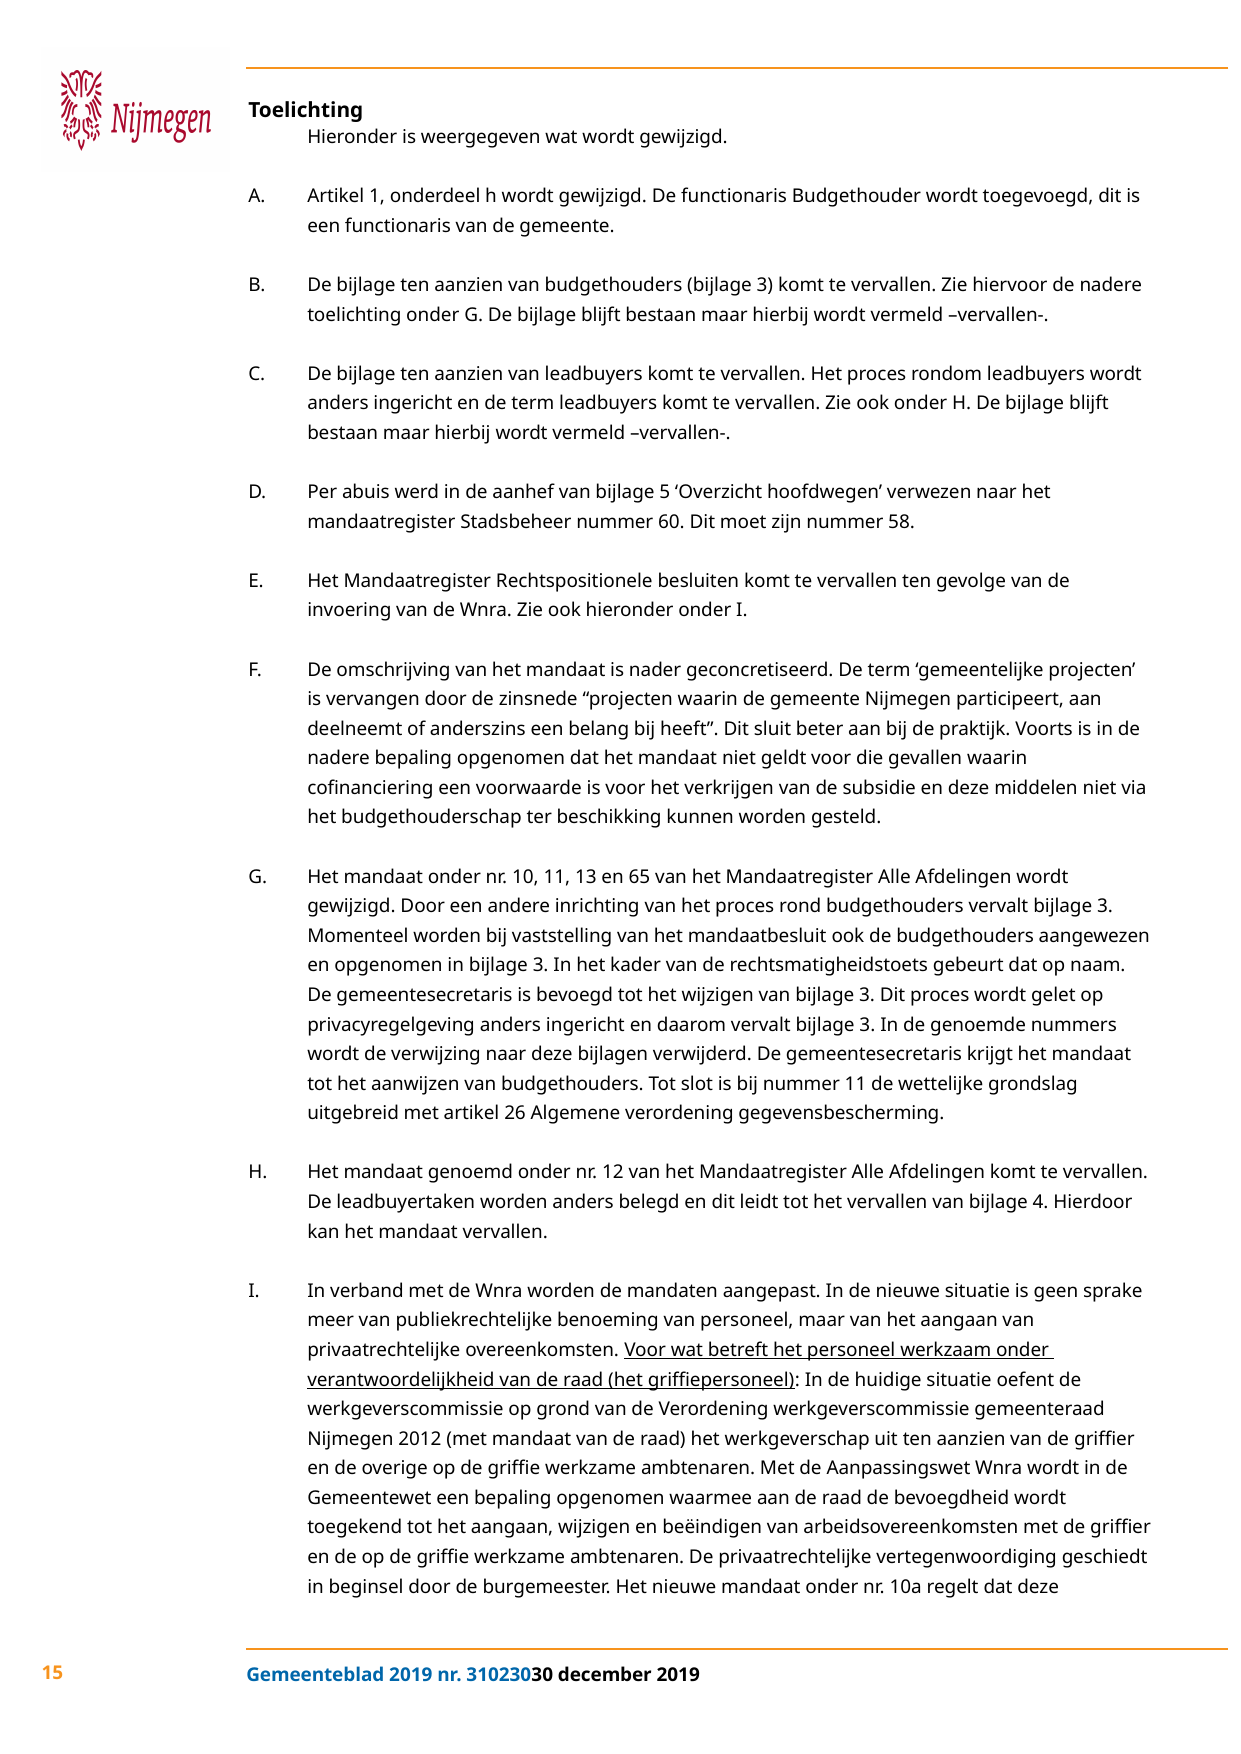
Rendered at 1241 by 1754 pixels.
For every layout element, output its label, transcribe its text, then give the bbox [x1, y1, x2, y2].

list Het mandaat onder nr. 10, 11, 13 en 65 van het Mandaatregister Alle Afdelingen wordt gewijzigd. Door een andere inrichting van het proces rond budgethouders vervalt bijlage 3. Momenteel worden bij vaststelling van het mandaatbesluit ook de budgethouders aangewezen en opgenomen in bijlage 3. In het kader van de rechtsmatigheidstoets gebeurt dat op naam. De gemeentesecretaris is bevoegd tot het wijzigen van bijlage 3. Dit proces wordt gelet op privacyregelgeving anders ingericht en daarom vervalt bijlage 3. In de genoemde nummers wordt de verwijzing naar deze bijlagen verwijderd. De gemeentesecretaris krijgt het mandaat tot het aanwijzen van budgethouders. Tot slot is bij nummer 11 de wettelijke grondslag uitgebreid met artikel 26 Algemene verordening gegevensbescherming. [248, 863, 1152, 1125]
list De bijlage ten aanzien van budgethouders (bijlage 3) komt te vervallen. Zie hiervoor de nadere toelichting onder G. De bijlage blijft bestaan maar hierbij wordt vermeld –vervallen-. [248, 271, 1152, 327]
list Het Mandaatregister Rechtspositionele besluiten komt te vervallen ten gevolge van de invoering van de Wnra. Zie ook hieronder onder I. [248, 567, 1152, 622]
picture [41, 47, 231, 172]
list De omschrijving van het mandaat is nader geconcretiseerd. De term ‘gemeentelijke projecten’ is vervangen door de zinsnede “projecten waarin de gemeente Nijmegen participeert, aan deelneemt of anderszins een belang bij heeft”. Dit sluit beter aan bij de praktijk. Voorts is in de nadere bepaling opgenomen dat het mandaat niet geldt voor die gevallen waarin cofinanciering een voorwaarde is voor het verkrijgen van de subsidie en deze middelen niet via het budgethouderschap ter beschikking kunnen worden gesteld. [248, 656, 1152, 829]
list In verband met de Wnra worden de mandaten aangepast. In de nieuwe situatie is geen sprake meer van publiekrechtelijke benoeming van personeel, maar van het aangaan van privaatrechtelijke overeenkomsten. Voor wat betreft het personeel werkzaam onder verantwoordelijkheid van de raad (het griffiepersoneel): In de huidige situatie oefent de werkgeverscommissie op grond van de Verordening werkgeverscommissie gemeenteraad Nijmegen 2012 (met mandaat van de raad) het werkgeverschap uit ten aanzien van de griffier en de overige op de griffie werkzame ambtenaren. Met de Aanpassingswet Wnra wordt in de Gemeentewet een bepaling opgenomen waarmee aan de raad de bevoegdheid wordt toegekend tot het aangaan, wijzigen en beëindigen van arbeidsovereenkomsten met de griffier en de op de griffie werkzame ambtenaren. De privaatrechtelijke vertegenwoordiging geschiedt in beginsel door de burgemeester. Het nieuwe mandaat onder nr. 10a regelt dat deze [248, 1277, 1152, 1599]
text Toelichting [248, 95, 1152, 123]
list Artikel 1, onderdeel h wordt gewijzigd. De functionaris Budgethouder wordt toegevoegd, dit is een functionaris van de gemeente. [248, 182, 1152, 238]
list Het mandaat genoemd onder nr. 12 van het Mandaatregister Alle Afdelingen komt te vervallen. De leadbuyertaken worden anders belegd en dit leidt tot het vervallen van bijlage 4. Hierdoor kan het mandaat vervallen. [248, 1159, 1152, 1244]
list Per abuis werd in de aanhef van bijlage 5 ‘Overzicht hoofdwegen’ verwezen naar het mandaatregister Stadsbeheer nummer 60. Dit moet zijn nummer 58. [248, 478, 1152, 534]
list Hieronder is weergegeven wat wordt gewijzigd. [248, 123, 1152, 149]
list De bijlage ten aanzien van leadbuyers komt te vervallen. Het proces rondom leadbuyers wordt anders ingericht en de term leadbuyers komt te vervallen. Zie ook onder H. De bijlage blijft bestaan maar hierbij wordt vermeld –vervallen-. [248, 360, 1152, 445]
